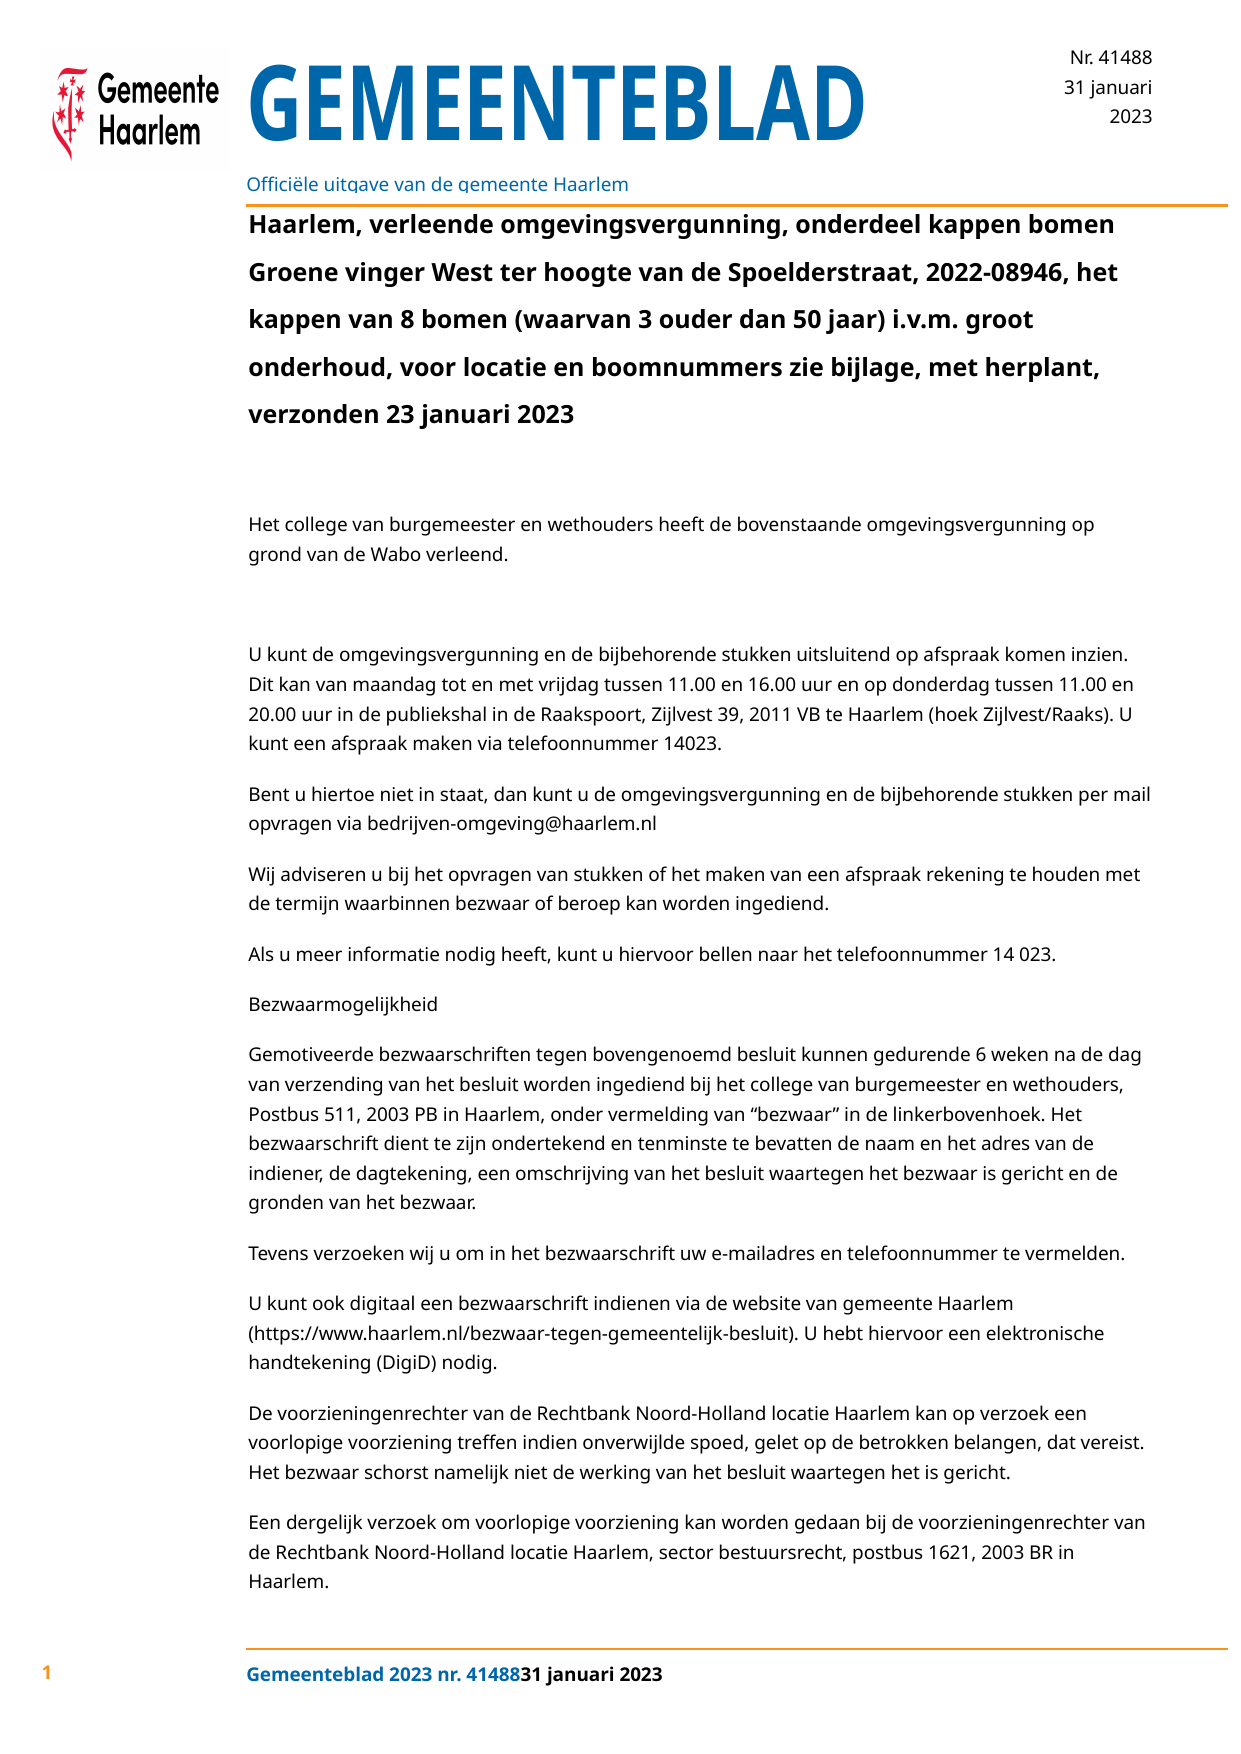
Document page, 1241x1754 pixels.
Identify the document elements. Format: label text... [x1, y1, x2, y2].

text Bezwaarmogelijkheid [248, 991, 1152, 1017]
text U kunt de omgevingsvergunning en de bijbehorende stukken uitsluitend op afspraak komen inzien. Dit kan van maandag tot en met vrijdag tussen 11.00 en 16.00 uur en op donderdag tussen 11.00 en 20.00 uur in de publiekshal in de Raakspoort, Zijlvest 39, 2011 VB te Haarlem (hoek Zijlvest/Raaks). U kunt een afspraak maken via telefoonnummer 14023. [248, 642, 1152, 756]
text Een dergelijk verzoek om voorlopige voorziening kan worden gedaan bij de voorzieningenrechter van de Rechtbank Noord-Holland locatie Haarlem, sector bestuursrecht, postbus 1621, 2003 BR in Haarlem. [248, 1509, 1152, 1594]
text Wij adviseren u bij het opvragen van stukken of het maken van een afspraak rekening te houden met de termijn waarbinnen bezwaar of beroep kan worden ingediend. [248, 861, 1152, 916]
text Gemotiveerde bezwaarschriften tegen bovengenoemd besluit kunnen gedurende 6 weken na de dag van verzending van het besluit worden ingediend bij het college van burgemeester en wethouders, Postbus 511, 2003 PB in Haarlem, onder vermelding van “bezwaar” in de linkerbovenhoek. Het bezwaarschrift dient te zijn ondertekend en tenminste te bevatten de naam en het adres van de indiener, de dagtekening, een omschrijving van het besluit waartegen het bezwaar is gericht en de gronden van het bezwaar. [248, 1042, 1152, 1215]
text U kunt ook digitaal een bezwaarschrift indienen via de website van gemeente Haarlem (https://www.haarlem.nl/bezwaar-tegen-gemeentelijk-besluit). U hebt hiervoor een elektronische handtekening (DigiD) nodig. [248, 1290, 1152, 1375]
text De voorzieningenrechter van de Rechtbank Noord-Holland locatie Haarlem kan op verzoek een voorlopige voorziening treffen indien onverwijlde spoed, gelet op de betrokken belangen, dat vereist. Het bezwaar schorst namelijk niet de werking van het besluit waartegen het is gericht. [248, 1400, 1152, 1485]
text Haarlem, verleende omgevingsvergunning, onderdeel kappen bomen Groene vinger West ter hoogte van de Spoelderstraat, 2022-08946, het kappen van 8 bomen (waarvan 3 ouder dan 50 jaar) i.v.m. groot onderhoud, voor locatie en boomnummers zie bijlage, met herplant, verzonden 23 januari 2023 [248, 207, 1152, 431]
picture [41, 47, 231, 172]
text Bent u hiertoe niet in staat, dan kunt u de omgevingsvergunning en de bijbehorende stukken per mail opvragen via bedrijven-omgeving@haarlem.nl [248, 781, 1152, 836]
text Tevens verzoeken wij u om in het bezwaarschrift uw e-mailadres en telefoonnummer te vermelden. [248, 1240, 1152, 1266]
text Het college van burgemeester en wethouders heeft de bovenstaande omgevingsvergunning op grond van de Wabo verleend. [248, 511, 1152, 566]
text Als u meer informatie nodig heeft, kunt u hiervoor bellen naar het telefoonnummer 14 023. [248, 941, 1152, 966]
